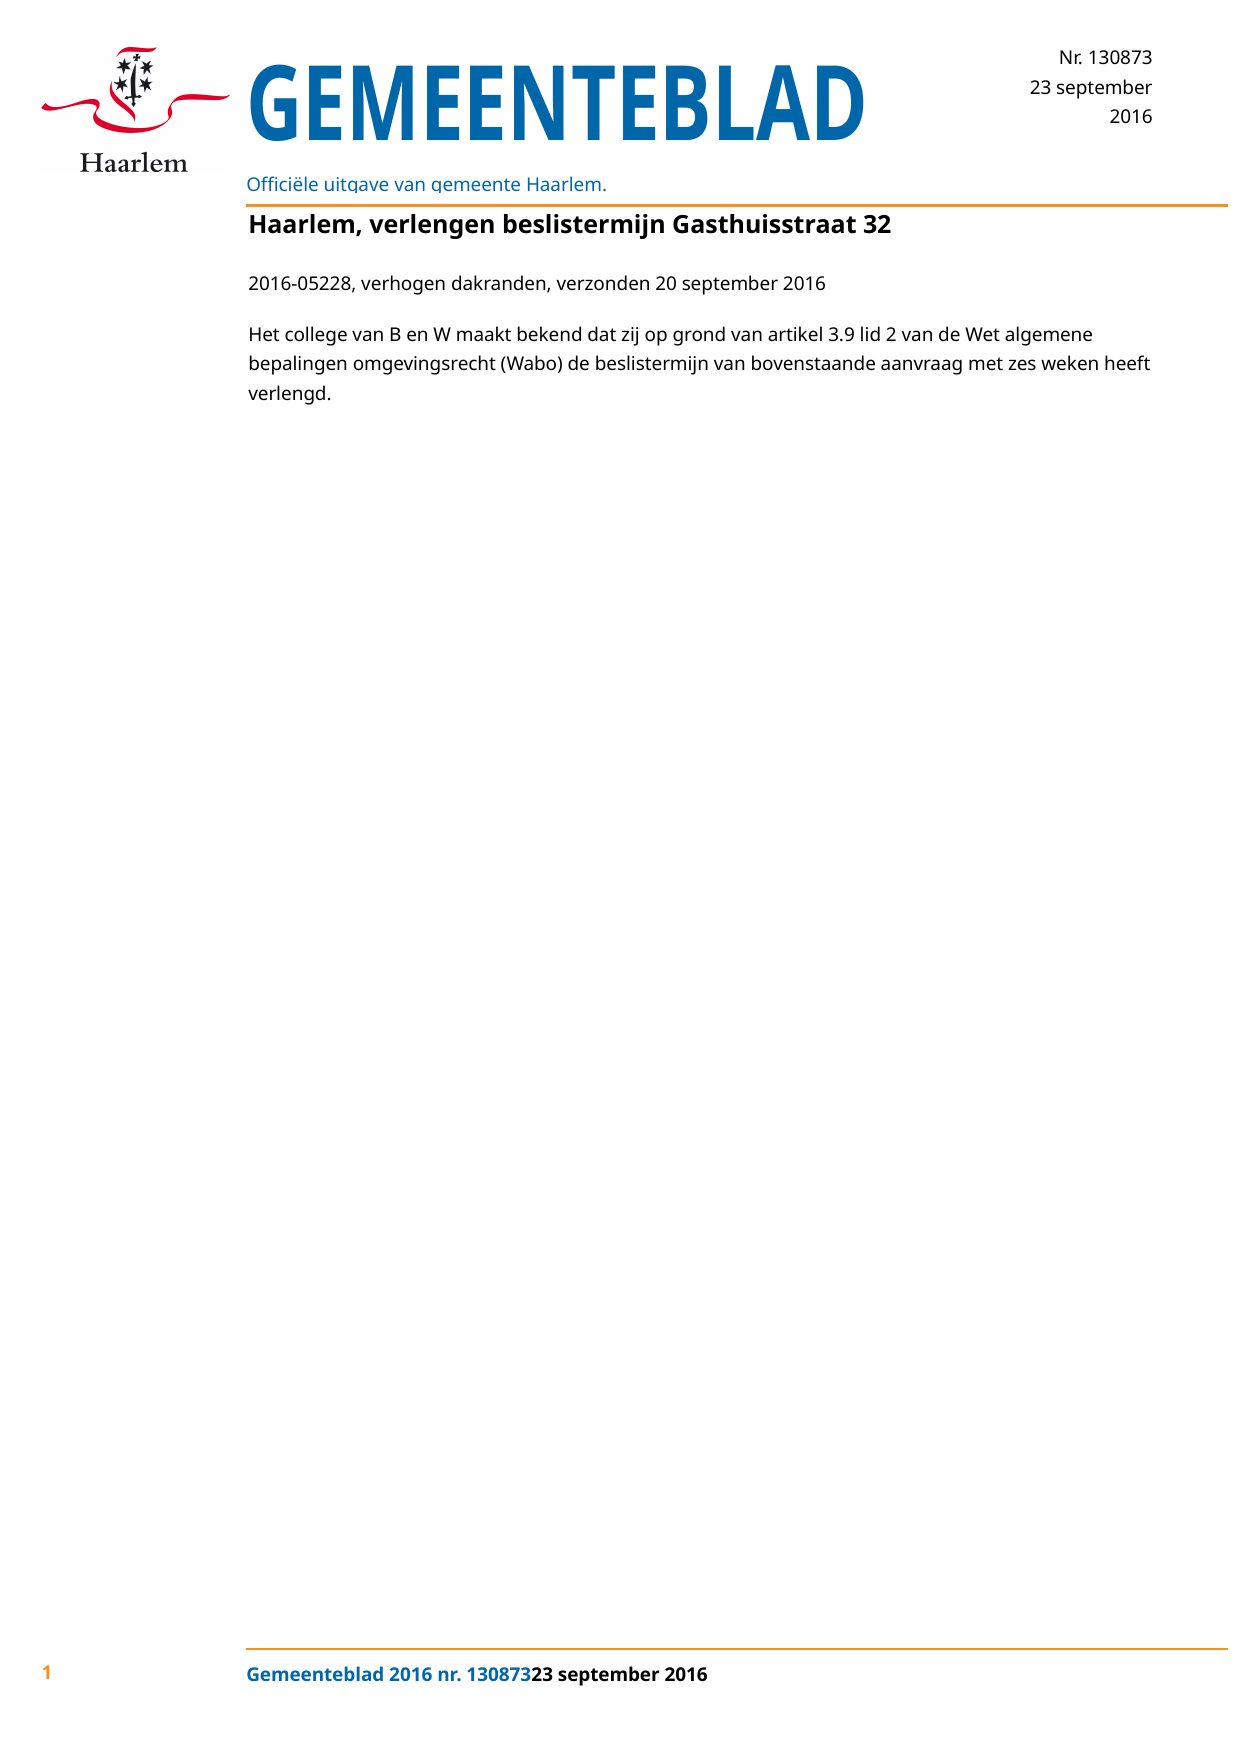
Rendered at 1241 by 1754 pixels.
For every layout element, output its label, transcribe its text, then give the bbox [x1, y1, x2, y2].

picture [41, 47, 231, 172]
text 2016-05228, verhogen dakranden, verzonden 20 september 2016 [248, 270, 1152, 296]
text Haarlem, verlengen beslistermijn Gasthuisstraat 32 [248, 207, 1152, 241]
text Het college van B en W maakt bekend dat zij op grond van artikel 3.9 lid 2 van de Wet algemene bepalingen omgevingsrecht (Wabo) de beslistermijn van bovenstaande aanvraag met zes weken heeft verlengd. [248, 321, 1152, 406]
